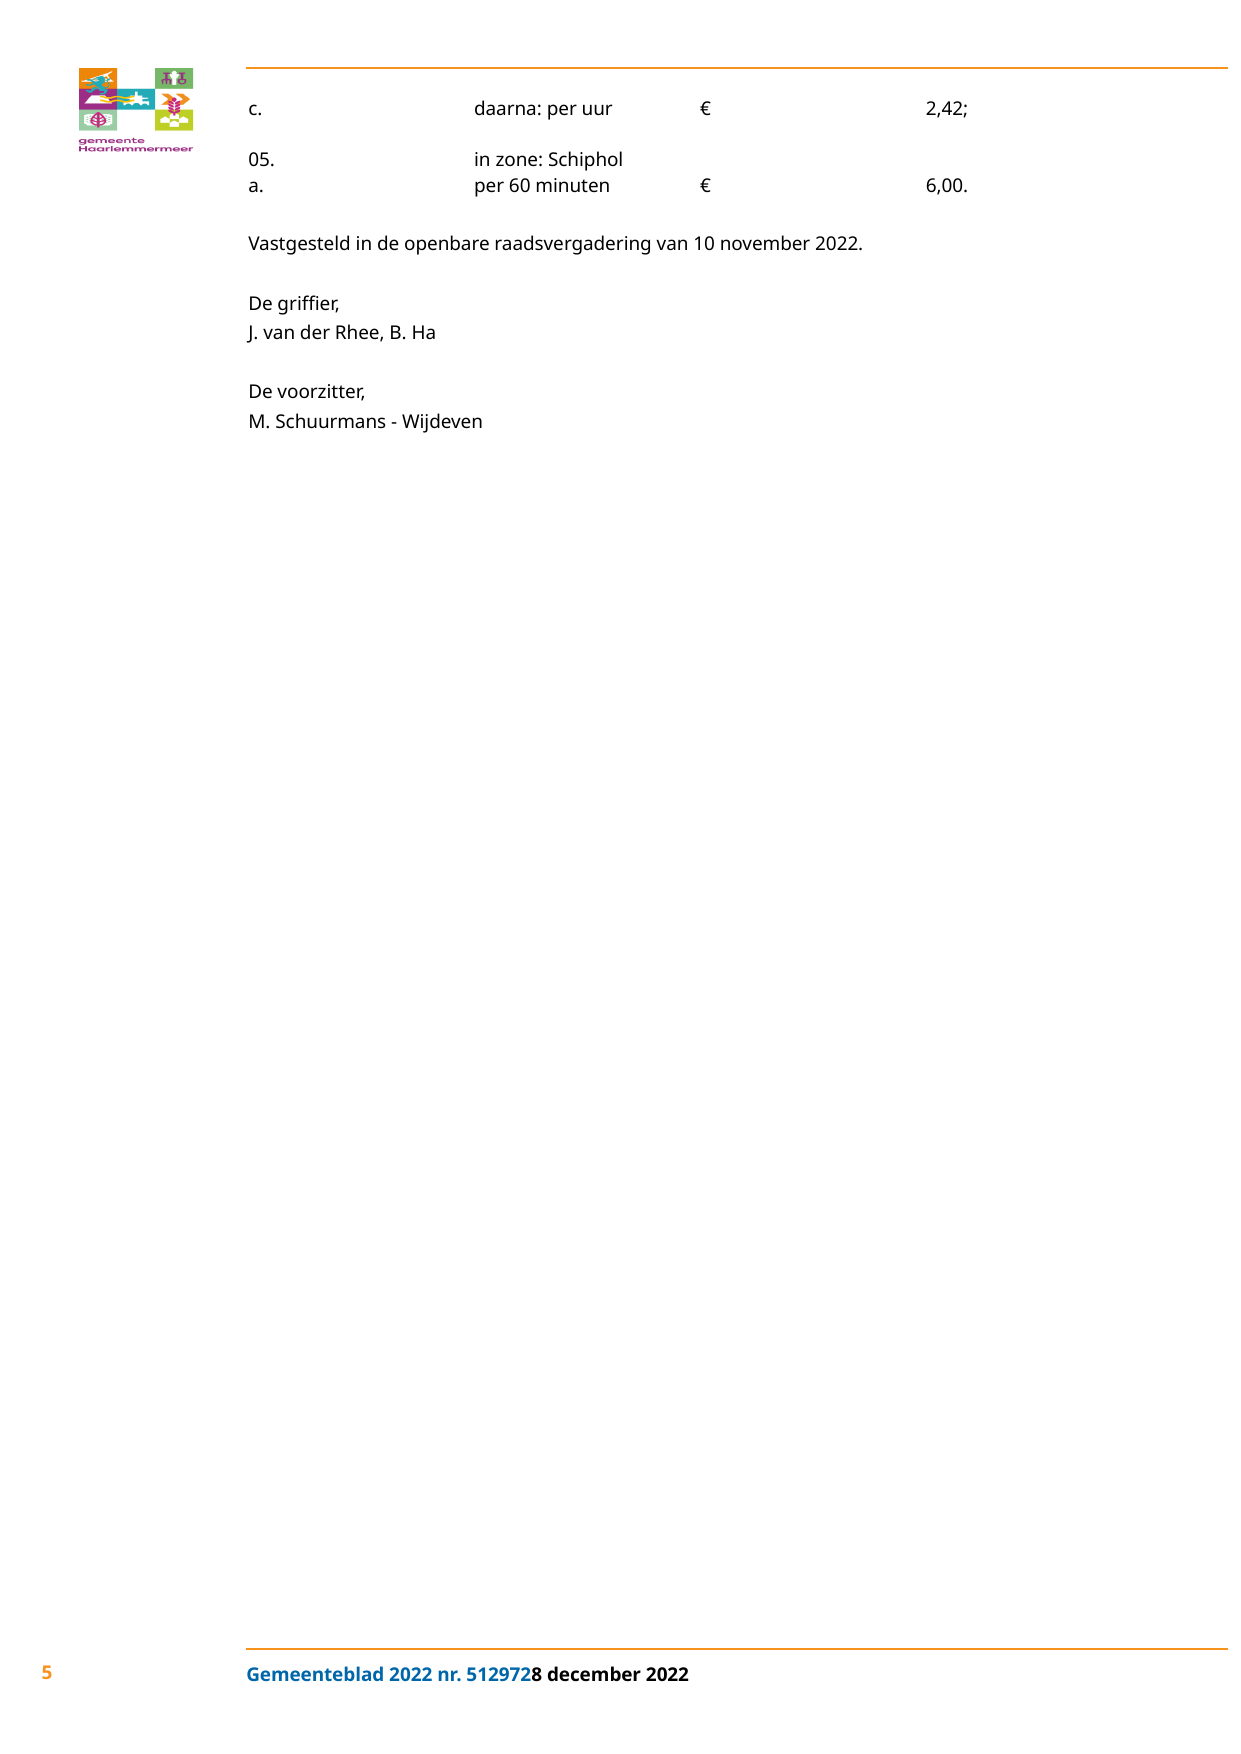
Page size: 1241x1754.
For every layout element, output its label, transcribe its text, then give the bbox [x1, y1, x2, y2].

table_cell [474, 121, 700, 146]
table_cell € [700, 172, 926, 198]
table_cell [926, 121, 1152, 146]
table_cell € [700, 95, 926, 121]
table_cell a. [248, 172, 474, 198]
table_cell [926, 146, 1152, 172]
table_cell c. [248, 95, 474, 121]
picture [41, 47, 231, 172]
text Vastgesteld in de openbare raadsvergadering van 10 november 2022. [248, 231, 1152, 256]
text J. van der Rhee, B. Ha [248, 319, 1152, 345]
table_cell [248, 121, 474, 146]
table_cell per 60 minuten [474, 172, 700, 198]
table_cell [700, 146, 926, 172]
table_cell [700, 121, 926, 146]
text De voorzitter, [248, 378, 1152, 404]
table_cell 2,42; [926, 95, 1152, 121]
table_cell daarna: per uur [474, 95, 700, 121]
text De griffier, [248, 290, 1152, 315]
table_cell 05. [248, 146, 474, 172]
table_cell 6,00. [926, 172, 1152, 198]
text M. Schuurmans - Wijdeven [248, 408, 1152, 434]
table_cell in zone: Schiphol [474, 146, 700, 172]
